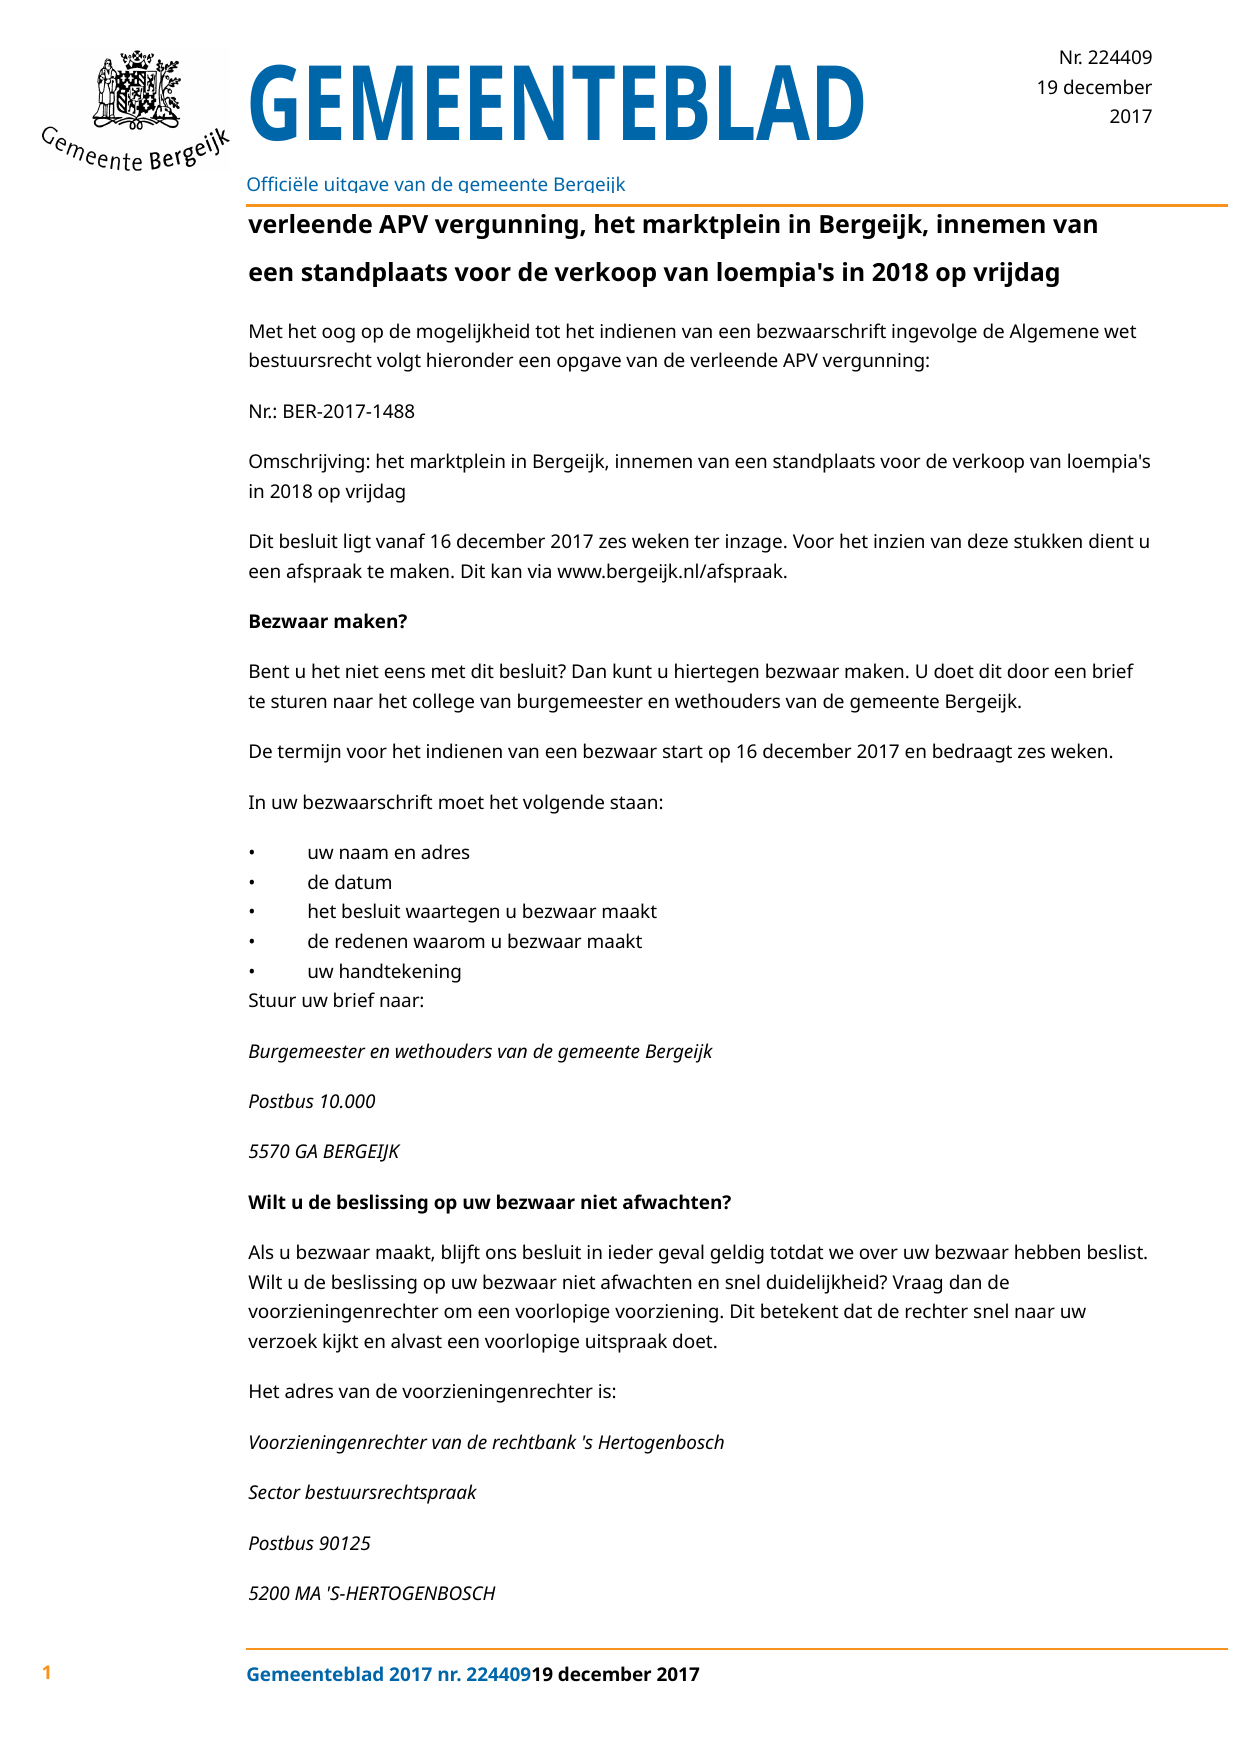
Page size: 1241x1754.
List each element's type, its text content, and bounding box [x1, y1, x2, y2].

text Wilt u de beslissing op uw bezwaar niet afwachten? [248, 1189, 1152, 1215]
list het besluit waartegen u bezwaar maakt [248, 899, 1152, 924]
text Bent u het niet eens met dit besluit? Dan kunt u hiertegen bezwaar maken. U doet dit door een brief te sturen naar het college van burgemeester en wethouders van de gemeente Bergeijk. [248, 659, 1152, 714]
text De termijn voor het indienen van een bezwaar start op 16 december 2017 en bedraagt zes weken. [248, 739, 1152, 764]
text Dit besluit ligt vanaf 16 december 2017 zes weken ter inzage. Voor het inzien van deze stukken dient u een afspraak te maken. Dit kan via www.bergeijk.nl/afspraak. [248, 528, 1152, 584]
text verleende APV vergunning, het marktplein in Bergeijk, innemen van een standplaats voor de verkoop van loempia's in 2018 op vrijdag [248, 207, 1152, 288]
text Voorzieningenrechter van de rechtbank 's Hertogenbosch [248, 1429, 1152, 1455]
text 5200 MA 'S-HERTOGENBOSCH [248, 1580, 1152, 1606]
text Het adres van de voorzieningenrechter is: [248, 1379, 1152, 1404]
text In uw bezwaarschrift moet het volgende staan: [248, 789, 1152, 815]
list uw handtekening [248, 958, 1152, 984]
text Met het oog op de mogelijkheid tot het indienen van een bezwaarschrift ingevolge de Algemene wet bestuursrecht volgt hieronder een opgave van de verleende APV vergunning: [248, 318, 1152, 373]
text Omschrijving: het marktplein in Bergeijk, innemen van een standplaats voor de verkoop van loempia's in 2018 op vrijdag [248, 448, 1152, 504]
list uw naam en adres [248, 839, 1152, 865]
text Sector bestuursrechtspraak [248, 1479, 1152, 1505]
picture [41, 47, 231, 172]
text Postbus 90125 [248, 1530, 1152, 1556]
text Stuur uw brief naar: [248, 987, 1152, 1013]
text Bezwaar maken? [248, 608, 1152, 634]
text Nr.: BER-2017-1488 [248, 398, 1152, 424]
text Burgemeester en wethouders van de gemeente Bergeijk [248, 1038, 1152, 1064]
list de redenen waarom u bezwaar maakt [248, 928, 1152, 954]
text Postbus 10.000 [248, 1088, 1152, 1114]
text Als u bezwaar maakt, blijft ons besluit in ieder geval geldig totdat we over uw bezwaar hebben beslist. Wilt u de beslissing op uw bezwaar niet afwachten en snel duidelijkheid? Vraag dan de voorzieningenrechter om een voorlopige voorziening. Dit betekent dat de rechter snel naar uw verzoek kijkt en alvast een voorlopige uitspraak doet. [248, 1239, 1152, 1354]
text 5570 GA BERGEIJK [248, 1139, 1152, 1164]
list de datum [248, 869, 1152, 895]
